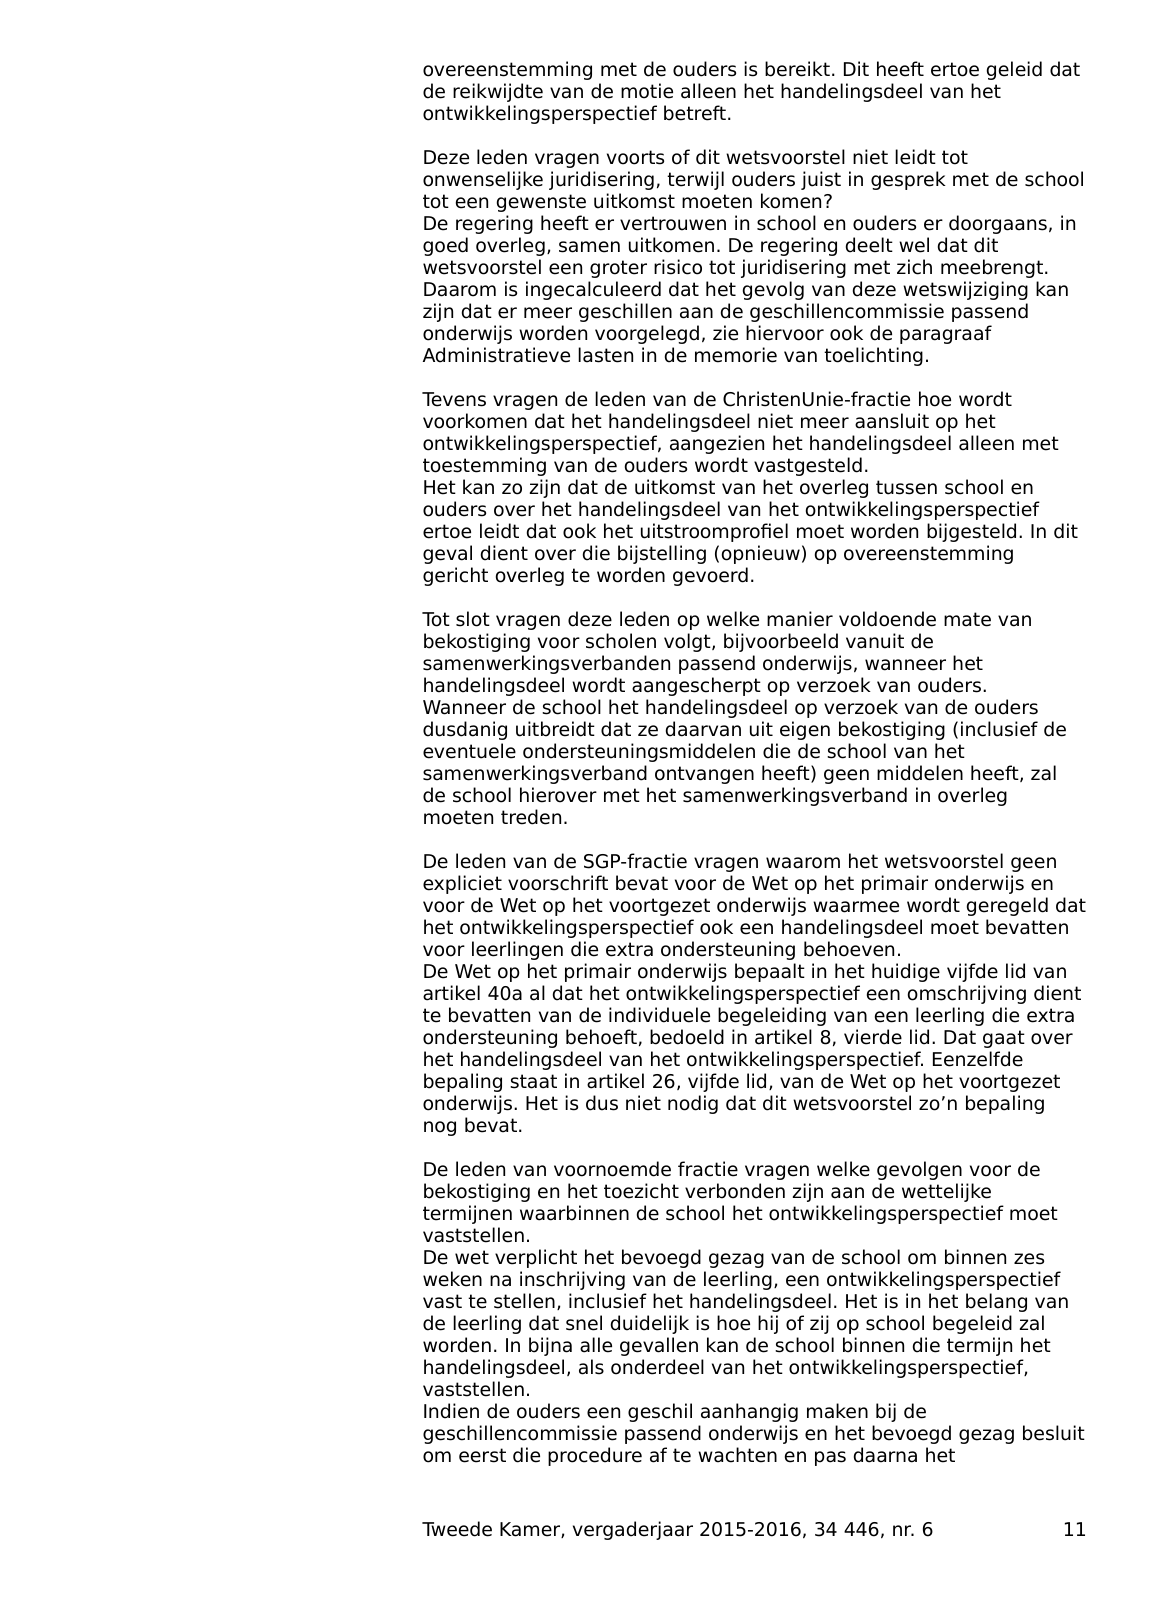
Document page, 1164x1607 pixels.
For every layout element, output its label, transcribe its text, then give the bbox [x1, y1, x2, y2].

text Tot slot vragen deze leden op welke manier voldoende mate van bekostiging voor scholen volgt, bijvoorbeeld vanuit de samenwerkingsverbanden passend onderwijs, wanneer het handelingsdeel wordt aangescherpt op verzoek van ouders. [422, 609, 1087, 697]
text Het kan zo zijn dat de uitkomst van het overleg tussen school en ouders over het handelingsdeel van het ontwikkelingsperspectief ertoe leidt dat ook het uitstroomprofiel moet worden bijgesteld. In dit geval dient over die bijstelling (opnieuw) op overeenstemming gericht overleg te worden gevoerd. [422, 477, 1087, 587]
text De wet verplicht het bevoegd gezag van de school om binnen zes weken na inschrijving van de leerling, een ontwikkelingsperspectief vast te stellen, inclusief het handelingsdeel. Het is in het belang van de leerling dat snel duidelijk is hoe hij of zij op school begeleid zal worden. In bijna alle gevallen kan de school binnen die termijn het handelingsdeel, als onderdeel van het ontwikkelingsperspectief, vaststellen. [422, 1247, 1087, 1401]
text Indien de ouders een geschil aanhangig maken bij de geschillencommissie passend onderwijs en het bevoegd gezag besluit om eerst die procedure af te wachten en pas daarna het [422, 1401, 1087, 1467]
text Deze leden vragen voorts of dit wetsvoorstel niet leidt tot onwenselijke juridisering, terwijl ouders juist in gesprek met de school tot een gewenste uitkomst moeten komen? [422, 147, 1087, 213]
text Wanneer de school het handelingsdeel op verzoek van de ouders dusdanig uitbreidt dat ze daarvan uit eigen bekostiging (inclusief de eventuele ondersteuningsmiddelen die de school van het samenwerkingsverband ontvangen heeft) geen middelen heeft, zal de school hierover met het samenwerkingsverband in overleg moeten treden. [422, 697, 1087, 829]
text overeenstemming met de ouders is bereikt. Dit heeft ertoe geleid dat de reikwijdte van de motie alleen het handelingsdeel van het ontwikkelingsperspectief betreft. [422, 59, 1087, 125]
text Tevens vragen de leden van de ChristenUnie-fractie hoe wordt voorkomen dat het handelingsdeel niet meer aansluit op het ontwikkelingsperspectief, aangezien het handelingsdeel alleen met toestemming van de ouders wordt vastgesteld. [422, 389, 1087, 477]
text De Wet op het primair onderwijs bepaalt in het huidige vijfde lid van artikel 40a al dat het ontwikkelingsperspectief een omschrijving dient te bevatten van de individuele begeleiding van een leerling die extra ondersteuning behoeft, bedoeld in artikel 8, vierde lid. Dat gaat over het handelingsdeel van het ontwikkelingsperspectief. Eenzelfde bepaling staat in artikel 26, vijfde lid, van de Wet op het voortgezet onderwijs. Het is dus niet nodig dat dit wetsvoorstel zo’n bepaling nog bevat. [422, 961, 1087, 1137]
text De leden van de SGP-fractie vragen waarom het wetsvoorstel geen expliciet voorschrift bevat voor de Wet op het primair onderwijs en voor de Wet op het voortgezet onderwijs waarmee wordt geregeld dat het ontwikkelingsperspectief ook een handelingsdeel moet bevatten voor leerlingen die extra ondersteuning behoeven. [422, 851, 1087, 961]
text De regering heeft er vertrouwen in school en ouders er doorgaans, in goed overleg, samen uitkomen. De regering deelt wel dat dit wetsvoorstel een groter risico tot juridisering met zich meebrengt. Daarom is ingecalculeerd dat het gevolg van deze wetswijziging kan zijn dat er meer geschillen aan de geschillencommissie passend onderwijs worden voorgelegd, zie hiervoor ook de paragraaf Administratieve lasten in de memorie van toelichting. [422, 213, 1087, 367]
text De leden van voornoemde fractie vragen welke gevolgen voor de bekostiging en het toezicht verbonden zijn aan de wettelijke termijnen waarbinnen de school het ontwikkelingsperspectief moet vaststellen. [422, 1159, 1087, 1247]
